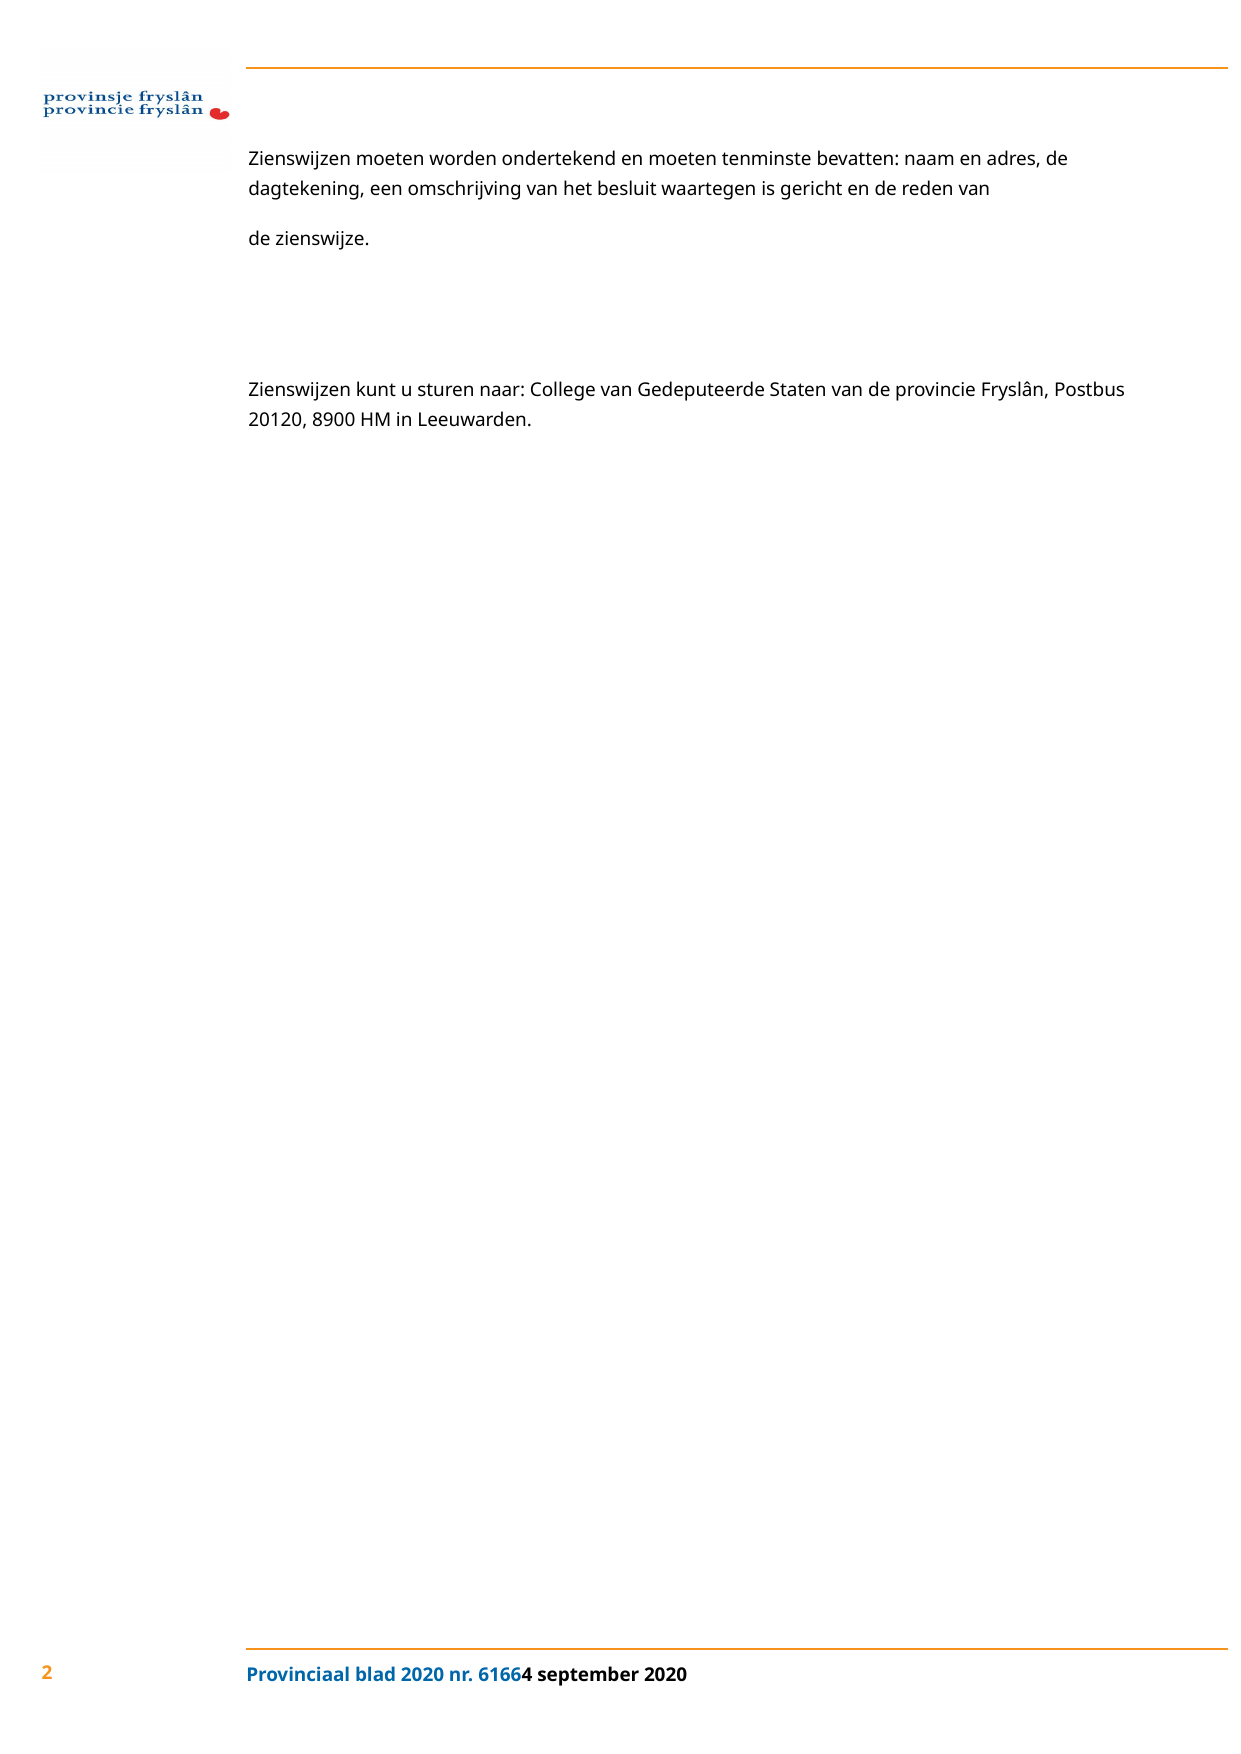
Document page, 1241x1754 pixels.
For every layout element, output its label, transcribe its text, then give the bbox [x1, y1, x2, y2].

text de zienswijze. [248, 225, 1152, 251]
text Zienswijzen kunt u sturen naar: College van Gedeputeerde Staten van de provincie Fryslân, Postbus 20120, 8900 HM in Leeuwarden. [248, 376, 1152, 432]
text Zienswijzen moeten worden ondertekend en moeten tenminste bevatten: naam en adres, de dagtekening, een omschrijving van het besluit waartegen is gericht en de reden van [248, 145, 1152, 201]
picture [41, 47, 231, 172]
